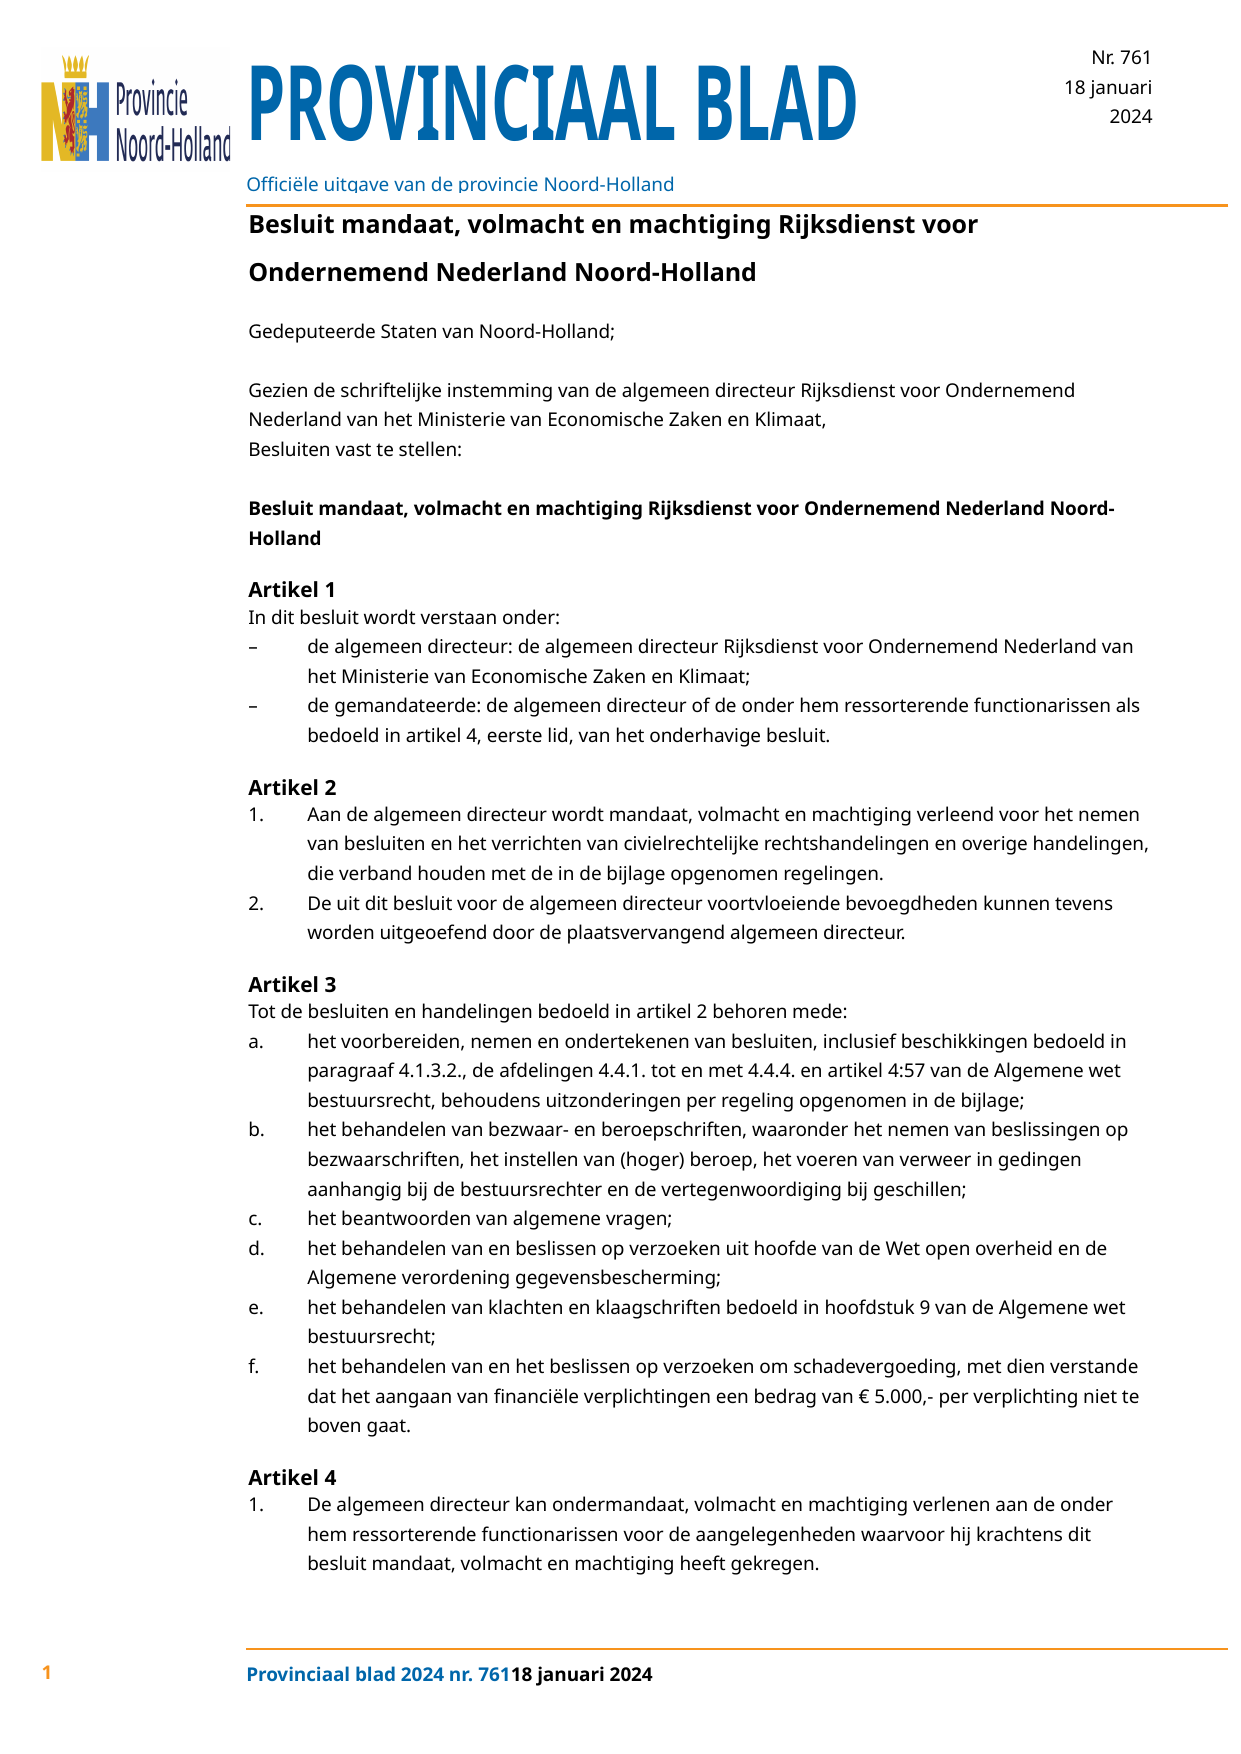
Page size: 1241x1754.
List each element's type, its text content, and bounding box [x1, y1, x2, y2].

list het behandelen van klachten en klaagschriften bedoeld in hoofdstuk 9 van de Algemene wet bestuursrecht; [248, 1294, 1152, 1349]
text Gedeputeerde Staten van Noord-Holland; [248, 318, 1152, 344]
text Besluit mandaat, volmacht en machtiging Rijksdienst voor Ondernemend Nederland Noord-Holland [248, 495, 1152, 551]
list het behandelen van en het beslissen op verzoeken om schadevergoeding, met dien verstande dat het aangaan van financiële verplichtingen een bedrag van € 5.000,- per verplichting niet te boven gaat. [248, 1353, 1152, 1438]
text Artikel 1 [248, 575, 1152, 604]
list het behandelen van en beslissen op verzoeken uit hoofde van de Wet open overheid en de Algemene verordening gegevensbescherming; [248, 1235, 1152, 1290]
picture [41, 47, 231, 172]
text Tot de besluiten en handelingen bedoeld in artikel 2 behoren mede: [248, 998, 1152, 1024]
text Artikel 2 [248, 773, 1152, 801]
list de algemeen directeur: de algemeen directeur Rijksdienst voor Ondernemend Nederland van het Ministerie van Economische Zaken en Klimaat; [248, 633, 1152, 689]
text Artikel 4 [248, 1463, 1152, 1491]
text Artikel 3 [248, 970, 1152, 998]
list de gemandateerde: de algemeen directeur of de onder hem ressorterende functionarissen als bedoeld in artikel 4, eerste lid, van het onderhavige besluit. [248, 693, 1152, 748]
text In dit besluit wordt verstaan onder: [248, 604, 1152, 629]
list Aan de algemeen directeur wordt mandaat, volmacht en machtiging verleend voor het nemen van besluiten en het verrichten van civielrechtelijke rechtshandelingen en overige handelingen, die verband houden met de in de bijlage opgenomen regelingen. [248, 801, 1152, 886]
text Gezien de schriftelijke instemming van de algemeen directeur Rijksdienst voor Ondernemend Nederland van het Ministerie van Economische Zaken en Klimaat, [248, 377, 1152, 432]
list het beantwoorden van algemene vragen; [248, 1205, 1152, 1231]
list het behandelen van bezwaar- en beroepschriften, waaronder het nemen van beslissingen op bezwaarschriften, het instellen van (hoger) beroep, het voeren van verweer in gedingen aanhangig bij de bestuursrechter en de vertegenwoordiging bij geschillen; [248, 1117, 1152, 1201]
list het voorbereiden, nemen en ondertekenen van besluiten, inclusief beschikkingen bedoeld in paragraaf 4.1.3.2., de afdelingen 4.4.1. tot en met 4.4.4. en artikel 4:57 van de Algemene wet bestuursrecht, behoudens uitzonderingen per regeling opgenomen in de bijlage; [248, 1028, 1152, 1113]
text Besluiten vast te stellen: [248, 436, 1152, 462]
list De algemeen directeur kan ondermandaat, volmacht en machtiging verlenen aan de onder hem ressorterende functionarissen voor de aangelegenheden waarvoor hij krachtens dit besluit mandaat, volmacht en machtiging heeft gekregen. [248, 1491, 1152, 1576]
list De uit dit besluit voor de algemeen directeur voortvloeiende bevoegdheden kunnen tevens worden uitgeoefend door de plaatsvervangend algemeen directeur. [248, 890, 1152, 945]
text Besluit mandaat, volmacht en machtiging Rijksdienst voor Ondernemend Nederland Noord-Holland [248, 207, 1152, 288]
